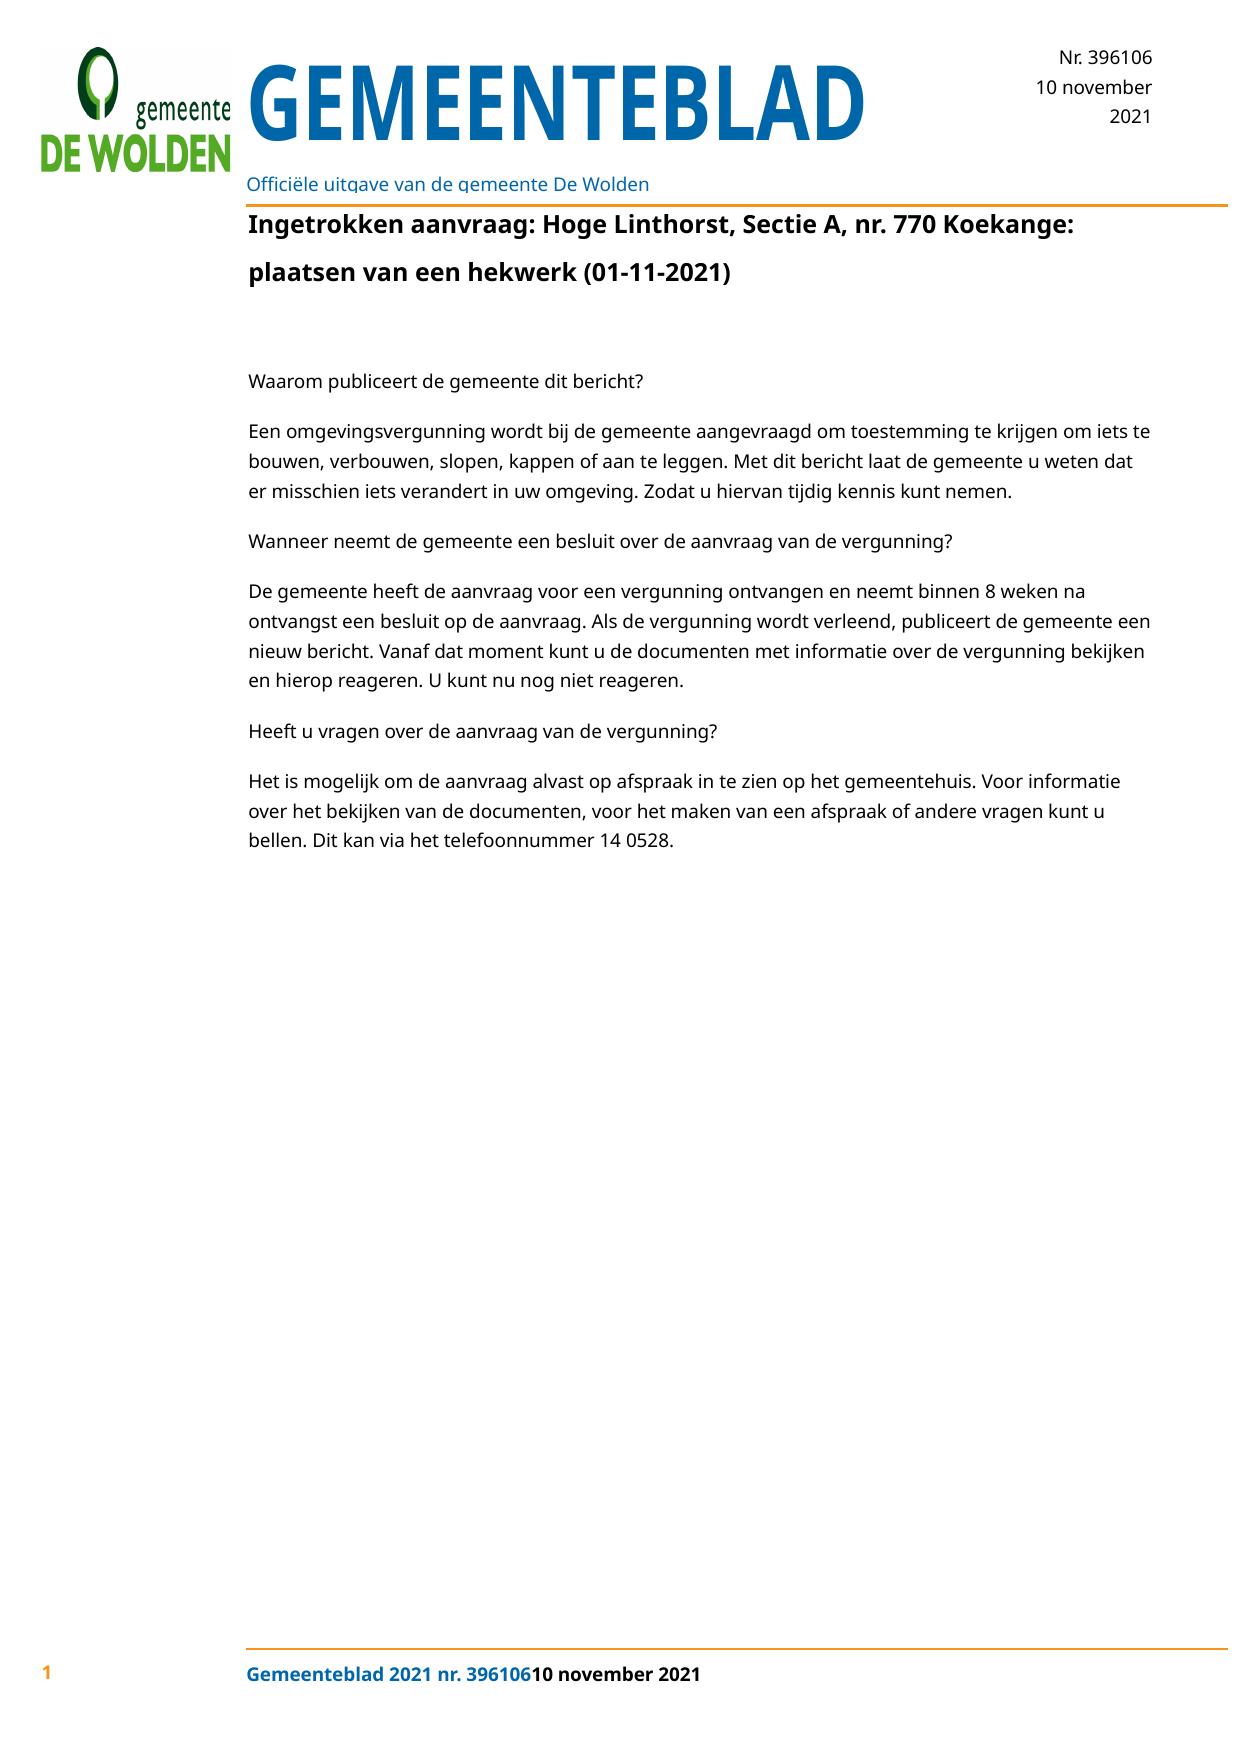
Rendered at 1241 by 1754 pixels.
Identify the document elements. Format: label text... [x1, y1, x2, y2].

text Wanneer neemt de gemeente een besluit over de aanvraag van de vergunning? [248, 528, 1152, 554]
text De gemeente heeft de aanvraag voor een vergunning ontvangen en neemt binnen 8 weken na ontvangst een besluit op de aanvraag. Als de vergunning wordt verleend, publiceert de gemeente een nieuw bericht. Vanaf dat moment kunt u de documenten met informatie over de vergunning bekijken en hierop reageren. U kunt nu nog niet reageren. [248, 579, 1152, 693]
text Een omgevingsvergunning wordt bij de gemeente aangevraagd om toestemming te krijgen om iets te bouwen, verbouwen, slopen, kappen of aan te leggen. Met dit bericht laat de gemeente u weten dat er misschien iets verandert in uw omgeving. Zodat u hiervan tijdig kennis kunt nemen. [248, 419, 1152, 504]
picture [41, 47, 231, 172]
text Waarom publiceert de gemeente dit bericht? [248, 368, 1152, 394]
text Het is mogelijk om de aanvraag alvast op afspraak in te zien op het gemeentehuis. Voor informatie over het bekijken van de documenten, voor het maken van een afspraak of andere vragen kunt u bellen. Dit kan via het telefoonnummer 14 0528. [248, 768, 1152, 853]
text Heeft u vragen over de aanvraag van de vergunning? [248, 718, 1152, 744]
text Ingetrokken aanvraag: Hoge Linthorst, Sectie A, nr. 770 Koekange: plaatsen van een hekwerk (01-11-2021) [248, 207, 1152, 288]
